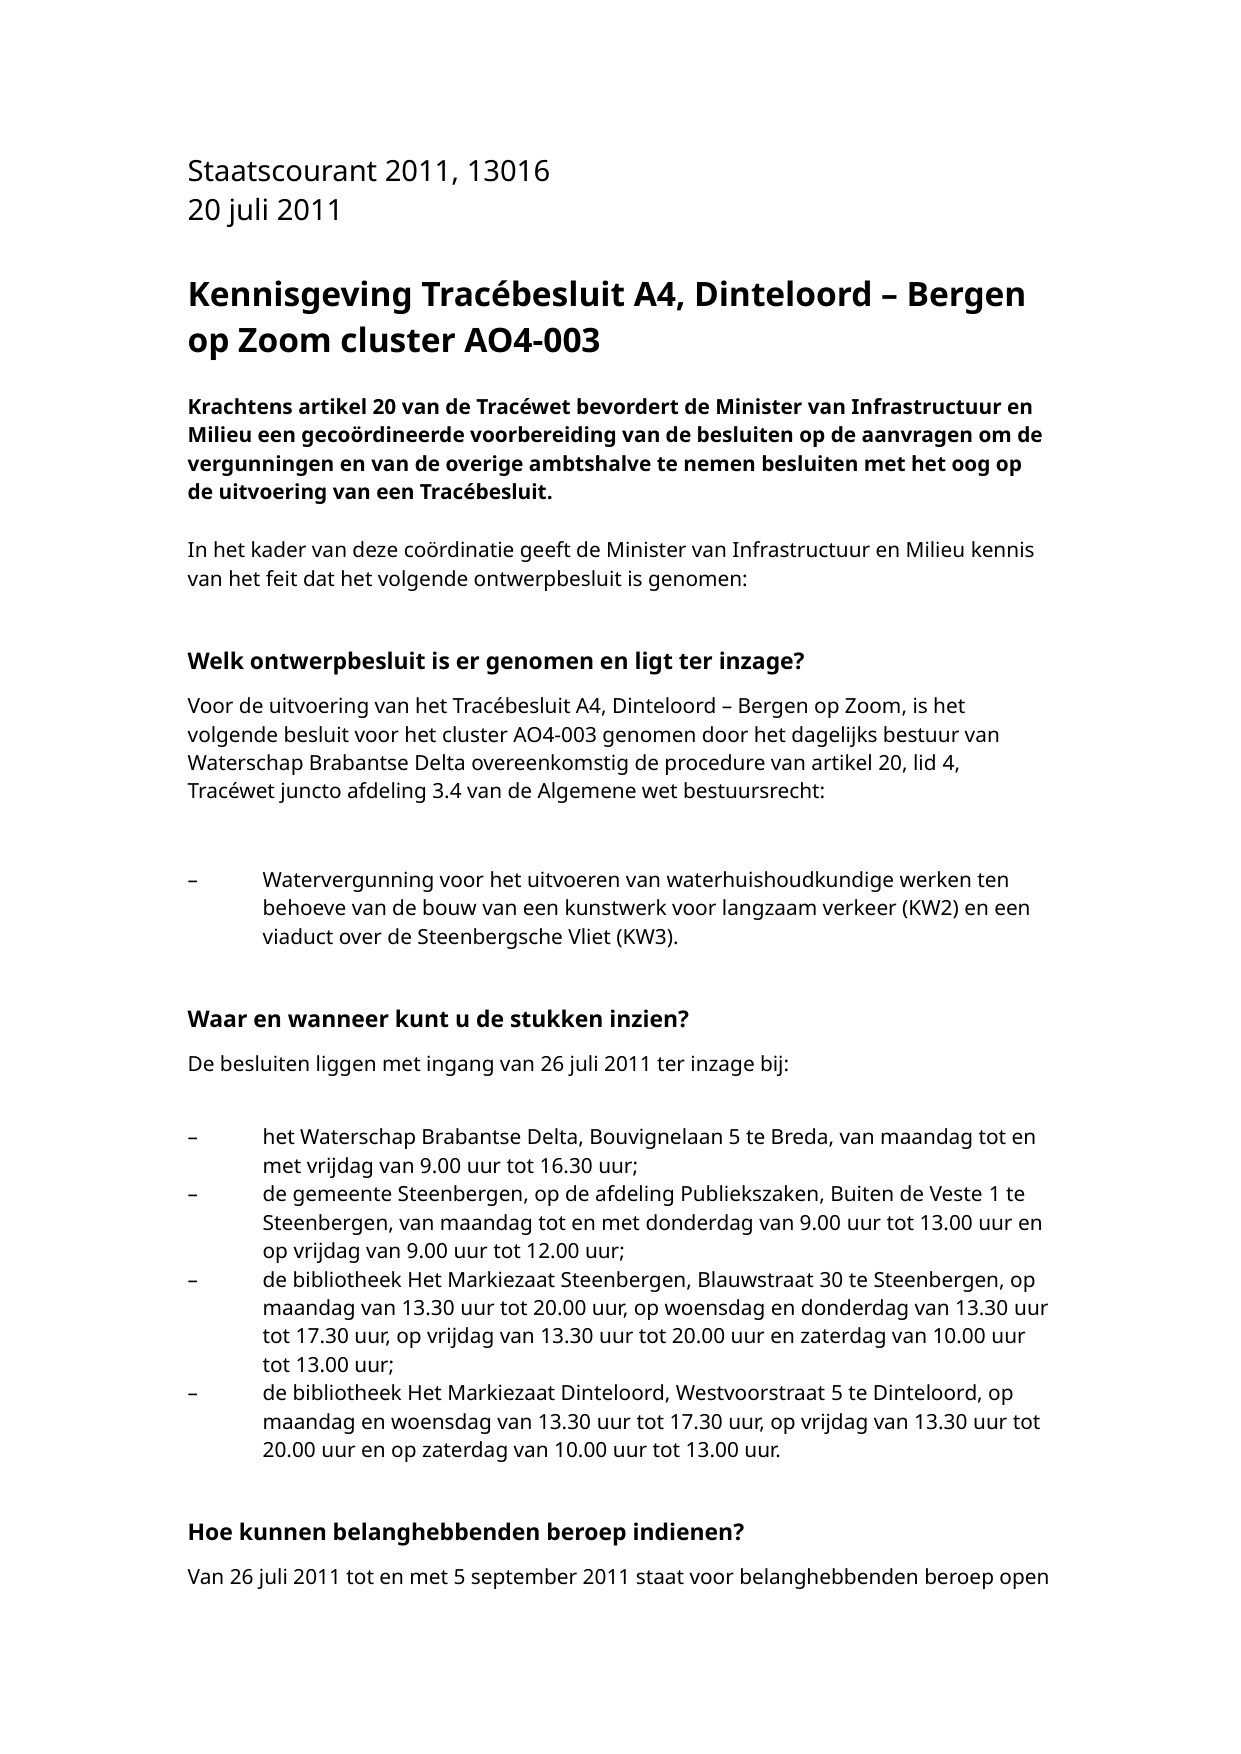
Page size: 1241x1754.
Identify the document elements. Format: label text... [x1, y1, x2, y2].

subtitle Waar en wanneer kunt u de stukken inzien? [187, 1003, 1053, 1034]
text In het kader van deze coördinatie geeft de Minister van Infrastructuur en Milieu kennis van het feit dat het volgende ontwerpbesluit is genomen: [187, 536, 1053, 592]
text Staatscourant 2011, 13016 [187, 150, 1053, 190]
subtitle Kennisgeving Tracébesluit A4, Dinteloord – Bergen op Zoom cluster AO4-003 [187, 271, 1053, 362]
list de gemeente Steenbergen, op de afdeling Publiekszaken, Buiten de Veste 1 te Steenbergen, van maandag tot en met donderdag van 9.00 uur tot 13.00 uur en op vrijdag van 9.00 uur tot 12.00 uur; [187, 1179, 1053, 1265]
list Watervergunning voor het uitvoeren van waterhuishoudkundige werken ten behoeve van de bouw van een kunstwerk voor langzaam verkeer (KW2) en een viaduct over de Steenbergsche Vliet (KW3). [187, 865, 1053, 950]
text De besluiten liggen met ingang van 26 juli 2011 ter inzage bij: [187, 1049, 1053, 1077]
text Krachtens artikel 20 van de Tracéwet bevordert de Minister van Infrastructuur en Milieu een gecoördineerde voorbereiding van de besluiten op de aanvragen om de vergunningen en van de overige ambtshalve te nemen besluiten met het oog op de uitvoering van een Tracébesluit. [187, 392, 1053, 506]
text 20 juli 2011 [187, 190, 1053, 229]
text Voor de uitvoering van het Tracébesluit A4, Dinteloord – Bergen op Zoom, is het volgende besluit voor het cluster AO4-003 genomen door het dagelijks bestuur van Waterschap Brabantse Delta overeenkomstig de procedure van artikel 20, lid 4, Tracéwet juncto afdeling 3.4 van de Algemene wet bestuursrecht: [187, 691, 1053, 805]
text Van 26 juli 2011 tot en met 5 september 2011 staat voor belanghebbenden beroep open [187, 1562, 1053, 1591]
subtitle Hoe kunnen belanghebbenden beroep indienen? [187, 1516, 1053, 1547]
list het Waterschap Brabantse Delta, Bouvignelaan 5 te Breda, van maandag tot en met vrijdag van 9.00 uur tot 16.30 uur; [187, 1122, 1053, 1179]
subtitle Welk ontwerpbesluit is er genomen en ligt ter inzage? [187, 645, 1053, 676]
list de bibliotheek Het Markiezaat Dinteloord, Westvoorstraat 5 te Dinteloord, op maandag en woensdag van 13.30 uur tot 17.30 uur, op vrijdag van 13.30 uur tot 20.00 uur en op zaterdag van 10.00 uur tot 13.00 uur. [187, 1378, 1053, 1464]
list de bibliotheek Het Markiezaat Steenbergen, Blauwstraat 30 te Steenbergen, op maandag van 13.30 uur tot 20.00 uur, op woensdag en donderdag van 13.30 uur tot 17.30 uur, op vrijdag van 13.30 uur tot 20.00 uur en zaterdag van 10.00 uur tot 13.00 uur; [187, 1265, 1053, 1378]
